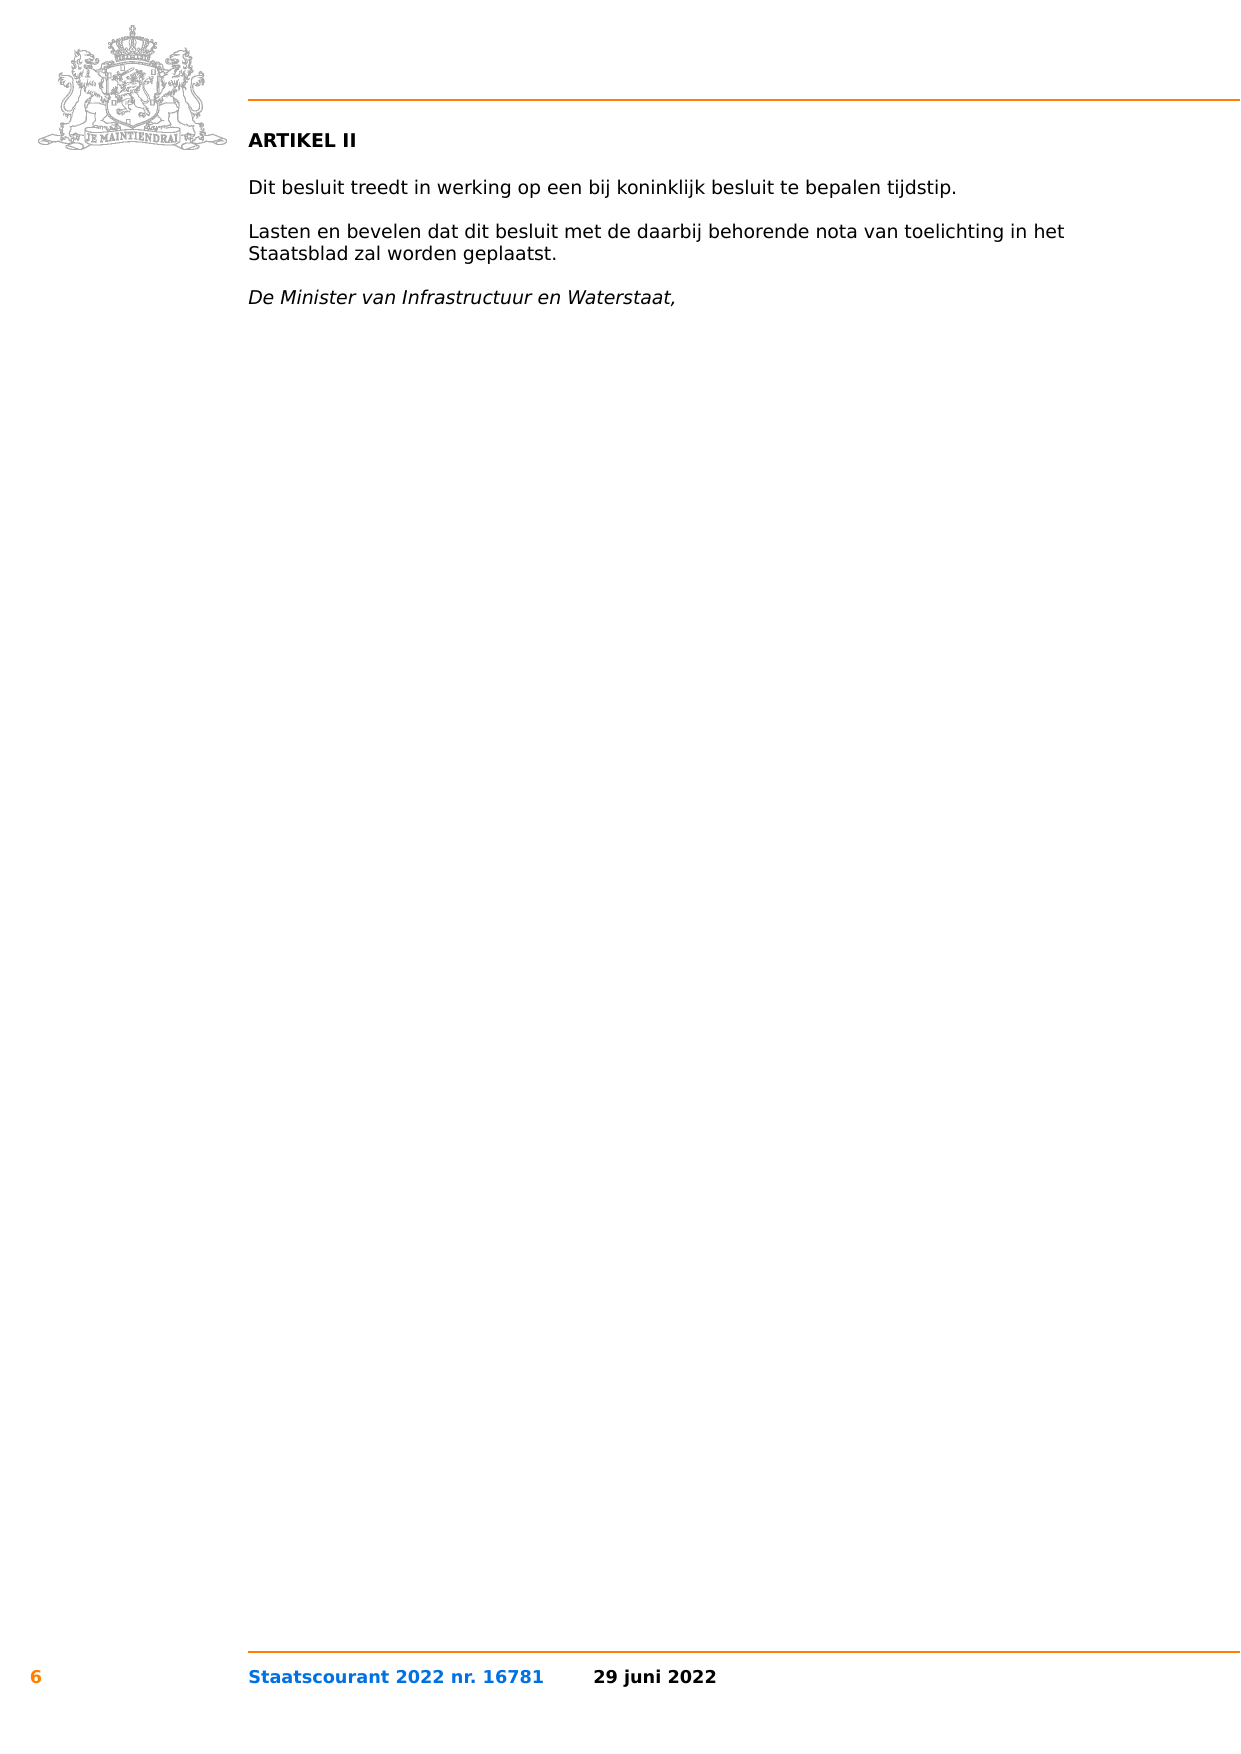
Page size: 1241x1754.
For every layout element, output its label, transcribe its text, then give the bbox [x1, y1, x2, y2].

subtitle ARTIKEL II [248, 130, 1163, 152]
text De Minister van Infrastructuur en Waterstaat, [248, 287, 1163, 308]
picture [38, 25, 227, 150]
text Lasten en bevelen dat dit besluit met de daarbij behorende nota van toelichting in het Staatsblad zal worden geplaatst. [248, 221, 1163, 265]
text Dit besluit treedt in werking op een bij koninklijk besluit te bepalen tijdstip. [248, 177, 1163, 199]
